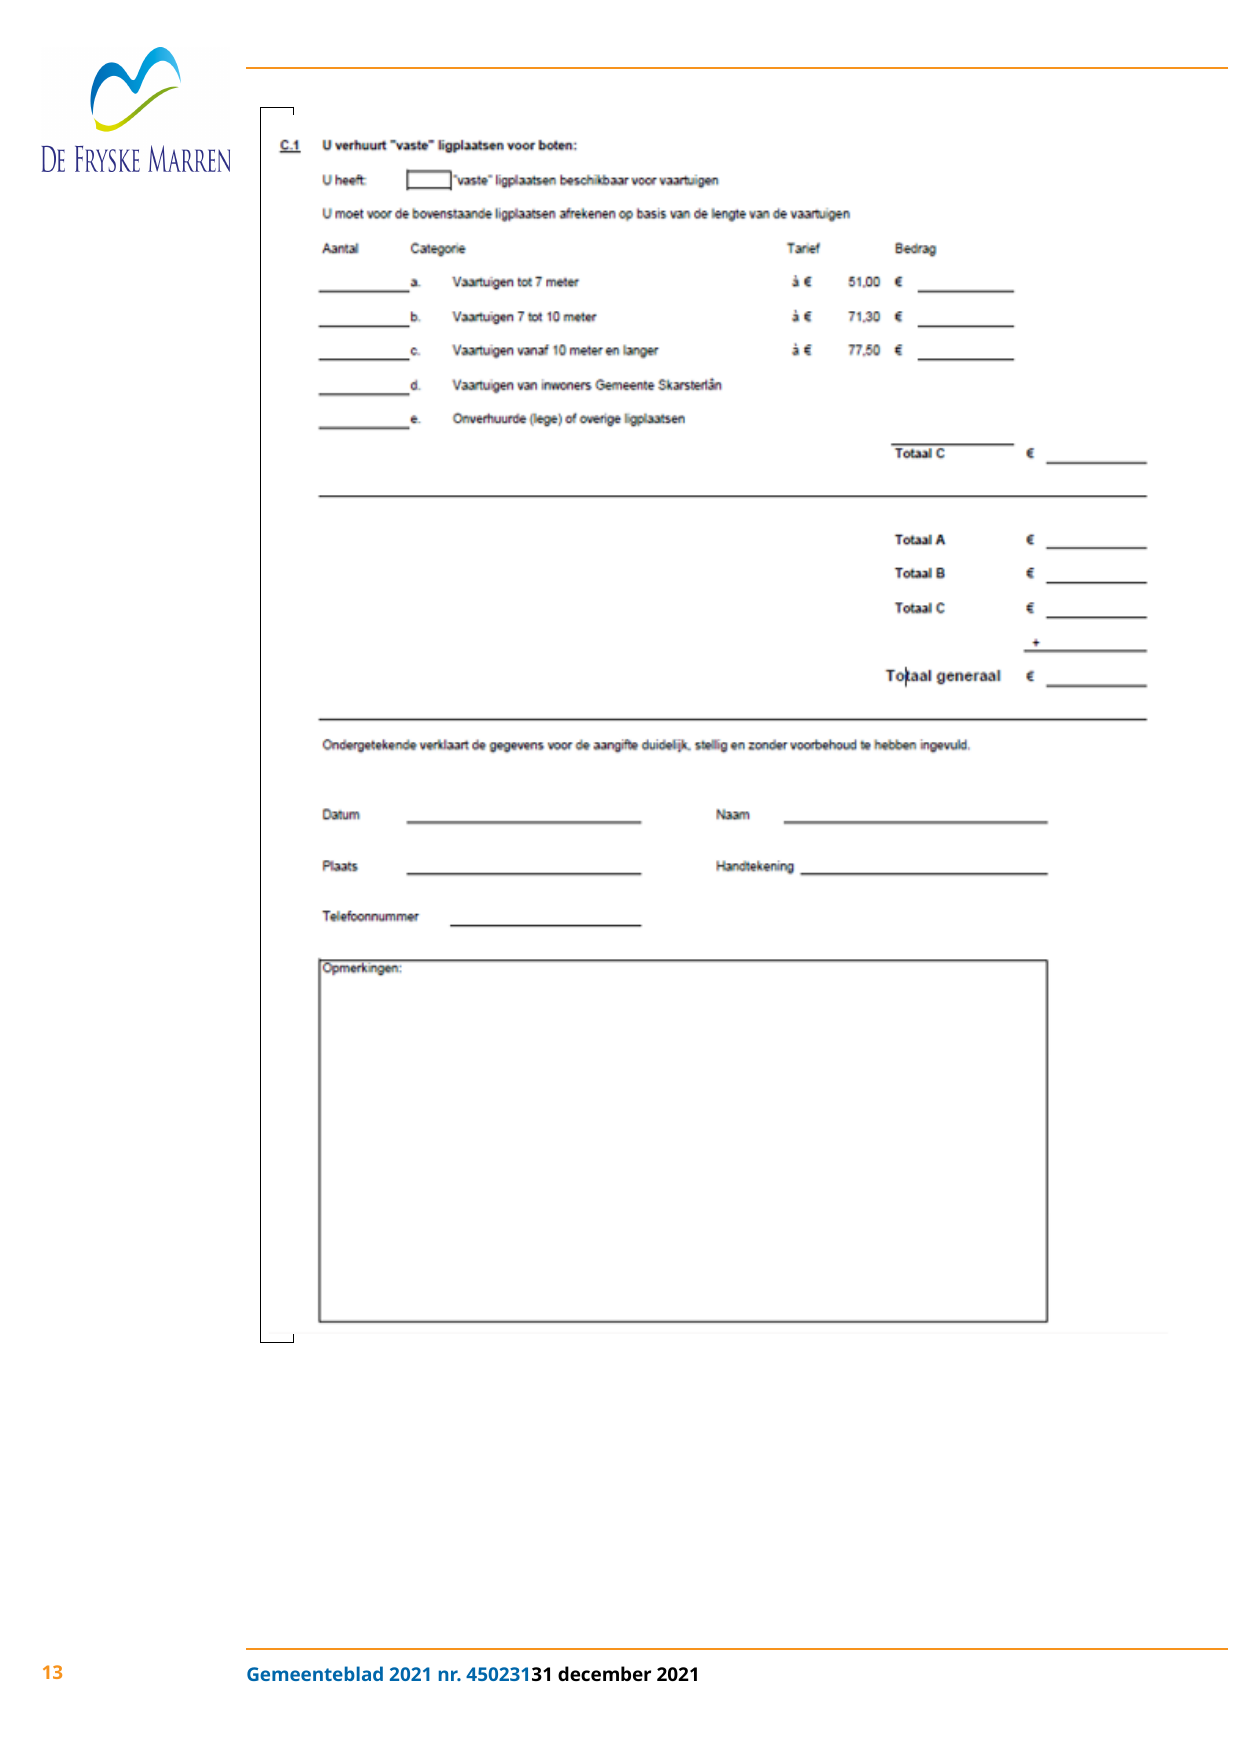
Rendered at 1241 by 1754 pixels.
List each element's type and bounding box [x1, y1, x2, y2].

picture [268, 115, 1173, 1334]
picture [41, 47, 231, 172]
